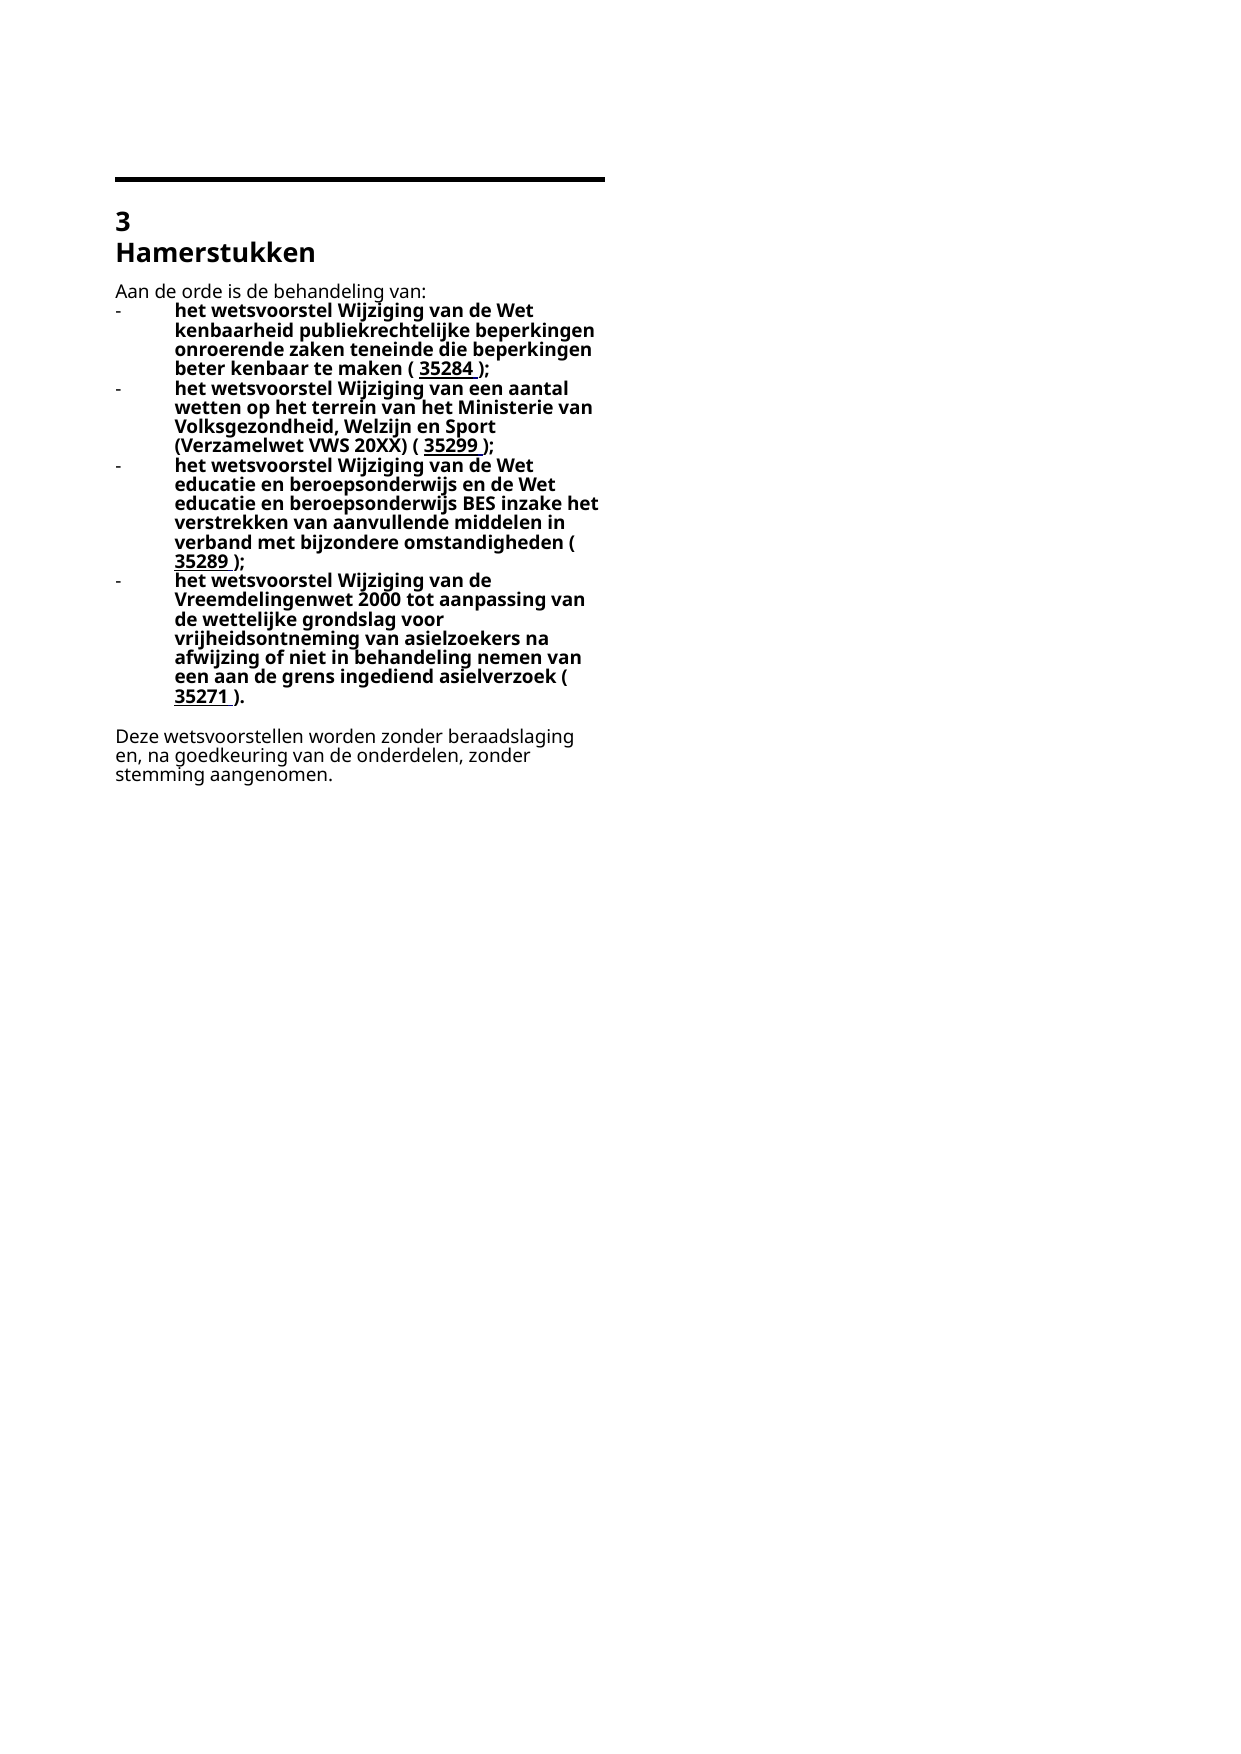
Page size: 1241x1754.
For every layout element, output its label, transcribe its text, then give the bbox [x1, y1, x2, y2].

text Aan de orde is de behandeling van: [115, 283, 605, 302]
list het wetsvoorstel Wijziging van de Wet kenbaarheid publiekrechtelijke beperkingen onroerende zaken teneinde die beperkingen beter kenbaar te maken ( 35284 ); [115, 302, 605, 379]
text Deze wetsvoorstellen worden zonder beraadslaging en, na goedkeuring van de onderdelen, zonder stemming aangenomen. [115, 728, 605, 786]
text Hamerstukken [115, 239, 605, 283]
list het wetsvoorstel Wijziging van de Wet educatie en beroepsonderwijs en de Wet educatie en beroepsonderwijs BES inzake het verstrekken van aanvullende middelen in verband met bijzondere omstandigheden ( 35289 ); [115, 457, 605, 572]
list het wetsvoorstel Wijziging van een aantal wetten op het terrein van het Ministerie van Volksgezondheid, Welzijn en Sport (Verzamelwet VWS 20XX) ( 35299 ); [115, 379, 605, 457]
text 3 [115, 203, 605, 239]
list het wetsvoorstel Wijziging van de Vreemdelingenwet 2000 tot aanpassing van de wettelijke grondslag voor vrijheidsontneming van asielzoekers na afwijzing of niet in behandeling nemen van een aan de grens ingediend asielverzoek ( 35271 ). [115, 572, 605, 707]
